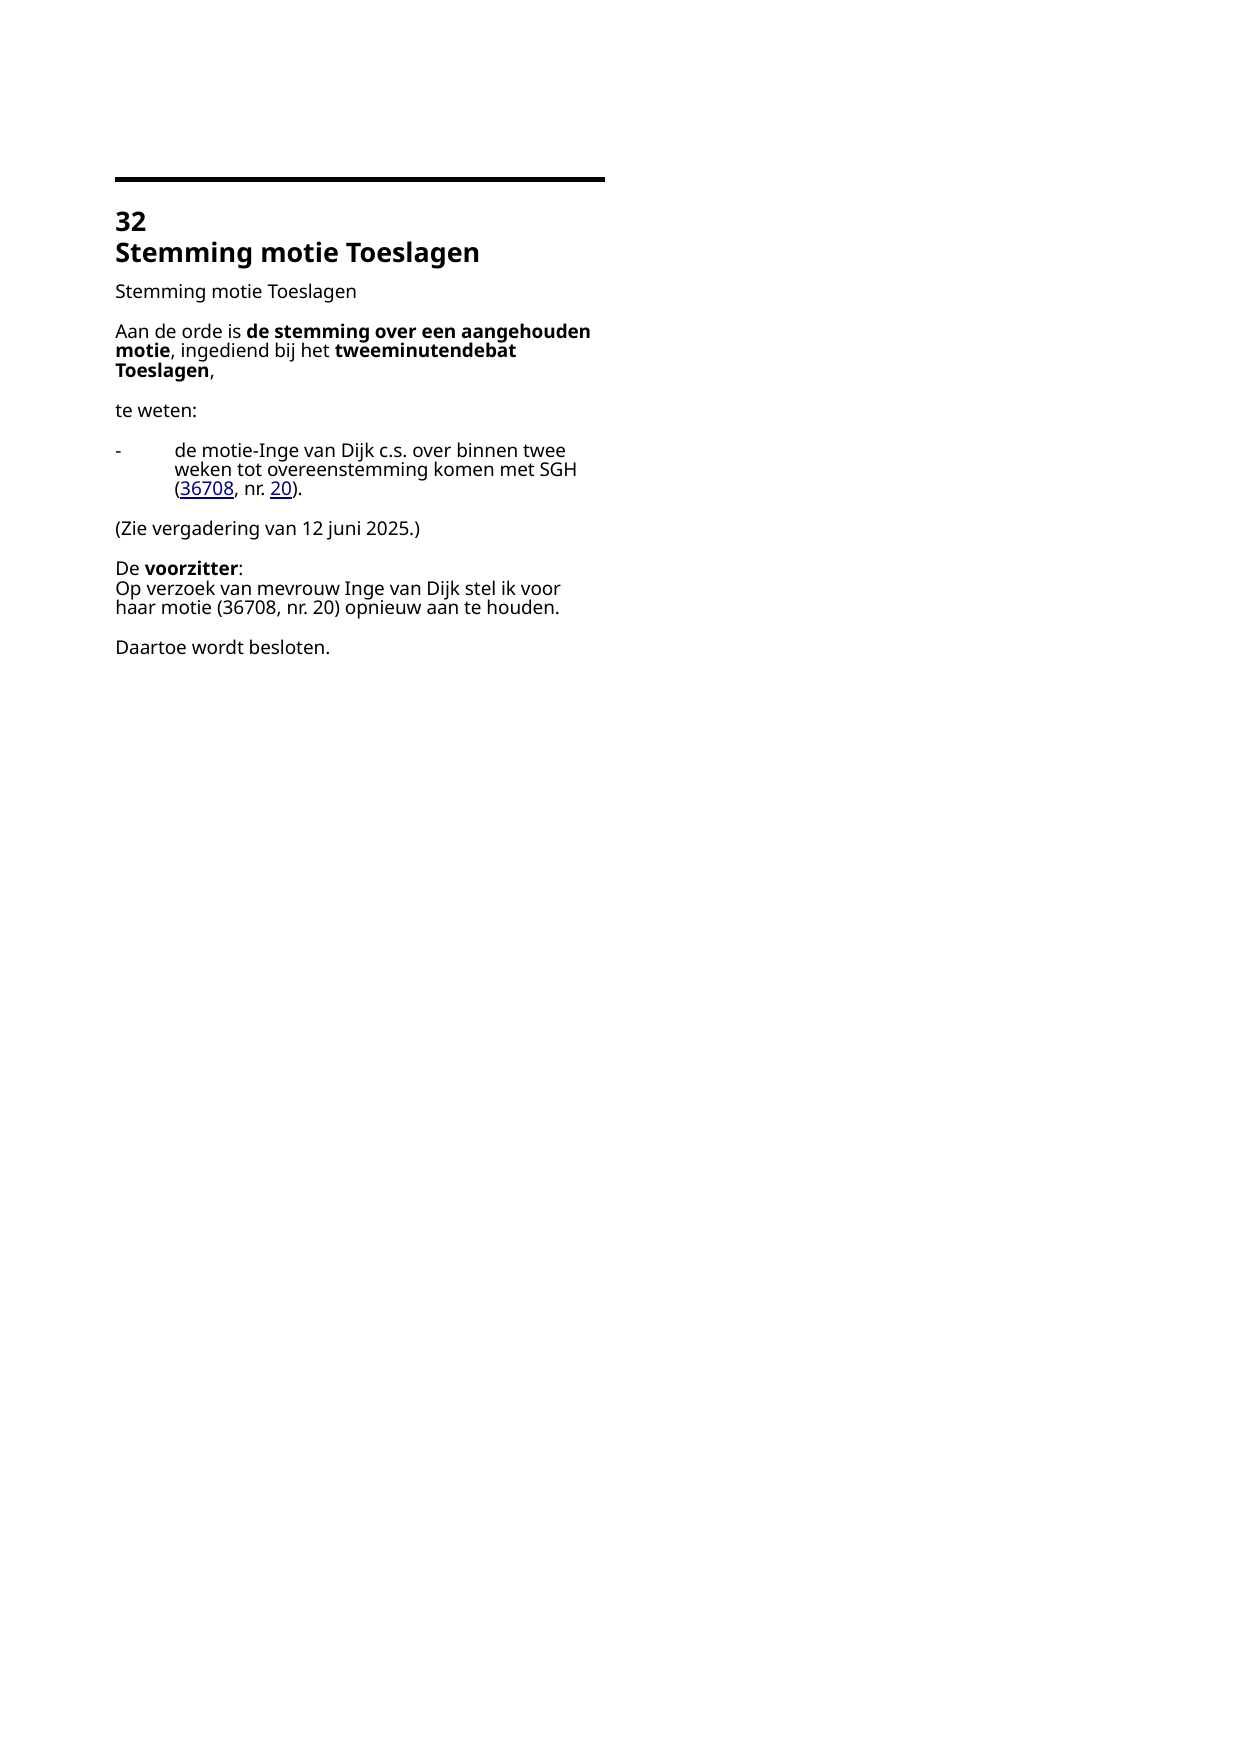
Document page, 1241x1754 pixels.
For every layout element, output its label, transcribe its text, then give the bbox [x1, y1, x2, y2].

text Stemming motie Toeslagen [115, 283, 605, 302]
text Op verzoek van mevrouw Inge van Dijk stel ik voor haar motie (36708, nr. 20) opnieuw aan te houden. [115, 579, 605, 618]
list de motie-Inge van Dijk c.s. over binnen twee weken tot overeenstemming komen met SGH (36708, nr. 20). [115, 442, 605, 499]
text De voorzitter: [115, 560, 605, 579]
text Aan de orde is de stemming over een aangehouden motie, ingediend bij het tweeminutendebat Toeslagen, [115, 323, 605, 381]
text (Zie vergadering van 12 juni 2025.) [115, 520, 605, 539]
text 32 [115, 203, 605, 239]
text Daartoe wordt besloten. [115, 639, 605, 658]
text Stemming motie Toeslagen [115, 239, 605, 283]
text te weten: [115, 402, 605, 421]
